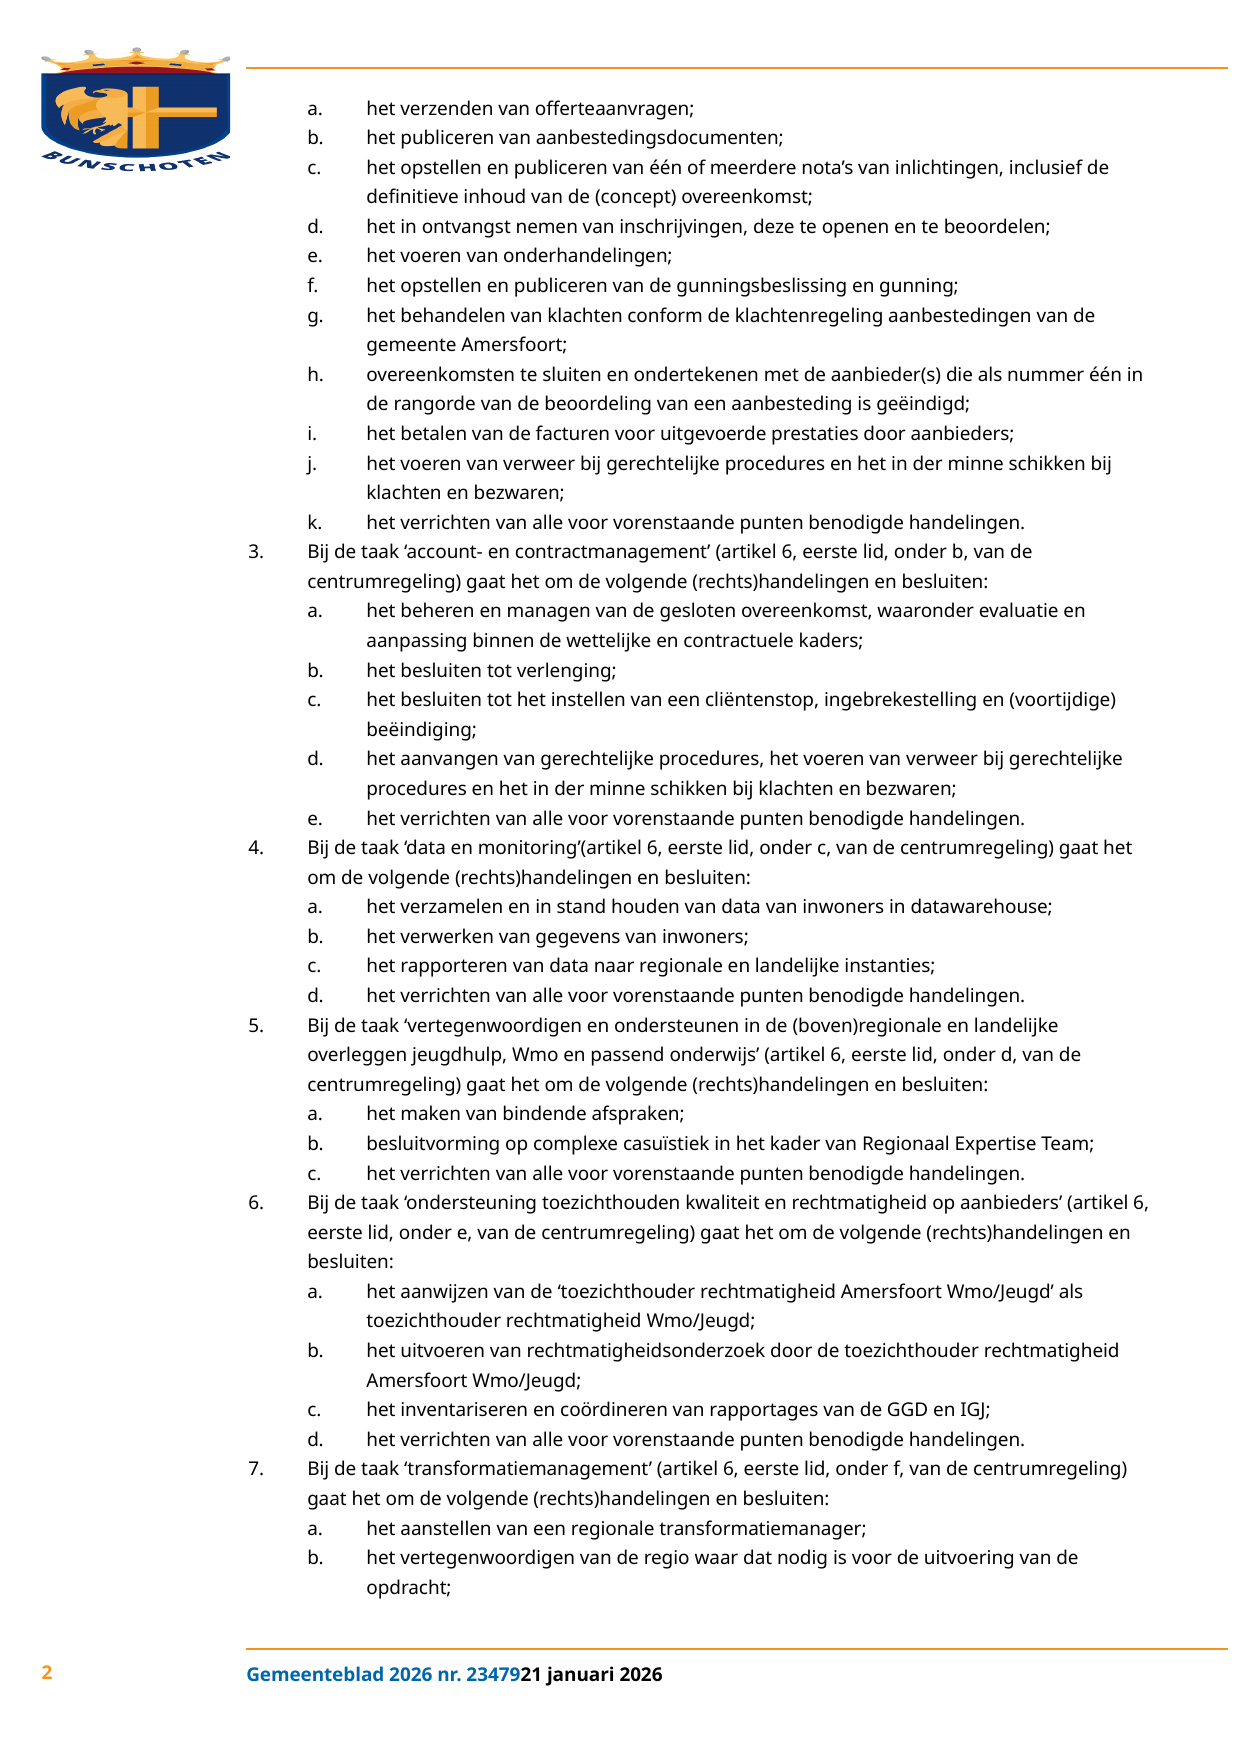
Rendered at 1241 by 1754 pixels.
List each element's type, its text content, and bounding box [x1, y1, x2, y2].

list het verwerken van gegevens van inwoners; [307, 923, 1152, 949]
list het aanwijzen van de ‘toezichthouder rechtmatigheid Amersfoort Wmo/Jeugd’ als toezichthouder rechtmatigheid Wmo/Jeugd; [307, 1278, 1152, 1333]
list het verrichten van alle voor vorenstaande punten benodigde handelingen. [307, 509, 1152, 535]
list het maken van bindende afspraken; [307, 1101, 1152, 1126]
list het verrichten van alle voor vorenstaande punten benodigde handelingen. [307, 982, 1152, 1008]
list het verzenden van offerteaanvragen; [307, 95, 1152, 121]
list het aanvangen van gerechtelijke procedures, het voeren van verweer bij gerechtelijke procedures en het in der minne schikken bij klachten en bezwaren; [307, 746, 1152, 801]
list het verrichten van alle voor vorenstaande punten benodigde handelingen. [307, 1426, 1152, 1452]
list het voeren van verweer bij gerechtelijke procedures en het in der minne schikken bij klachten en bezwaren; [307, 450, 1152, 505]
list het in ontvangst nemen van inschrijvingen, deze te openen en te beoordelen; [307, 213, 1152, 239]
list overeenkomsten te sluiten en ondertekenen met de aanbieder(s) die als nummer één in de rangorde van de beoordeling van een aanbesteding is geëindigd; [307, 361, 1152, 416]
list het vertegenwoordigen van de regio waar dat nodig is voor de uitvoering van de opdracht; [307, 1544, 1152, 1600]
list het publiceren van aanbestedingsdocumenten; [307, 124, 1152, 150]
list het betalen van de facturen voor uitgevoerde prestaties door aanbieders; [307, 420, 1152, 446]
list het beheren en managen van de gesloten overeenkomst, waaronder evaluatie en aanpassing binnen de wettelijke en contractuele kaders; [307, 598, 1152, 653]
list het besluiten tot het instellen van een cliëntenstop, ingebrekestelling en (voortijdige) beëindiging; [307, 686, 1152, 742]
list het voeren van onderhandelingen; [307, 243, 1152, 268]
list het inventariseren en coördineren van rapportages van de GGD en IGJ; [307, 1396, 1152, 1422]
list het rapporteren van data naar regionale en landelijke instanties; [307, 953, 1152, 978]
list het verrichten van alle voor vorenstaande punten benodigde handelingen. [307, 1160, 1152, 1186]
list Bij de taak ‘transformatiemanagement’ (artikel 6, eerste lid, onder f, van de centrumregeling) gaat het om de volgende (rechts)handelingen en besluiten: [248, 1456, 1152, 1511]
list besluitvorming op complexe casuïstiek in het kader van Regionaal Expertise Team; [307, 1130, 1152, 1156]
list het besluiten tot verlenging; [307, 657, 1152, 683]
list het verrichten van alle voor vorenstaande punten benodigde handelingen. [307, 805, 1152, 831]
list Bij de taak ‘vertegenwoordigen en ondersteunen in de (boven)regionale en landelijke overleggen jeugdhulp, Wmo en passend onderwijs’ (artikel 6, eerste lid, onder d, van de centrumregeling) gaat het om de volgende (rechts)handelingen en besluiten: [248, 1012, 1152, 1097]
list het opstellen en publiceren van één of meerdere nota’s van inlichtingen, inclusief de definitieve inhoud van de (concept) overeenkomst; [307, 154, 1152, 209]
picture [41, 47, 231, 172]
list het uitvoeren van rechtmatigheidsonderzoek door de toezichthouder rechtmatigheid Amersfoort Wmo/Jeugd; [307, 1337, 1152, 1393]
list het opstellen en publiceren van de gunningsbeslissing en gunning; [307, 272, 1152, 298]
list Bij de taak ‘account- en contractmanagement’ (artikel 6, eerste lid, onder b, van de centrumregeling) gaat het om de volgende (rechts)handelingen en besluiten: [248, 538, 1152, 594]
list het verzamelen en in stand houden van data van inwoners in datawarehouse; [307, 893, 1152, 919]
list Bij de taak ‘ondersteuning toezichthouden kwaliteit en rechtmatigheid op aanbieders’ (artikel 6, eerste lid, onder e, van de centrumregeling) gaat het om de volgende (rechts)handelingen en besluiten: [248, 1189, 1152, 1274]
list het behandelen van klachten conform de klachtenregeling aanbestedingen van de gemeente Amersfoort; [307, 302, 1152, 357]
list Bij de taak ‘data en monitoring’(artikel 6, eerste lid, onder c, van de centrumregeling) gaat het om de volgende (rechts)handelingen en besluiten: [248, 834, 1152, 890]
list het aanstellen van een regionale transformatiemanager; [307, 1515, 1152, 1541]
